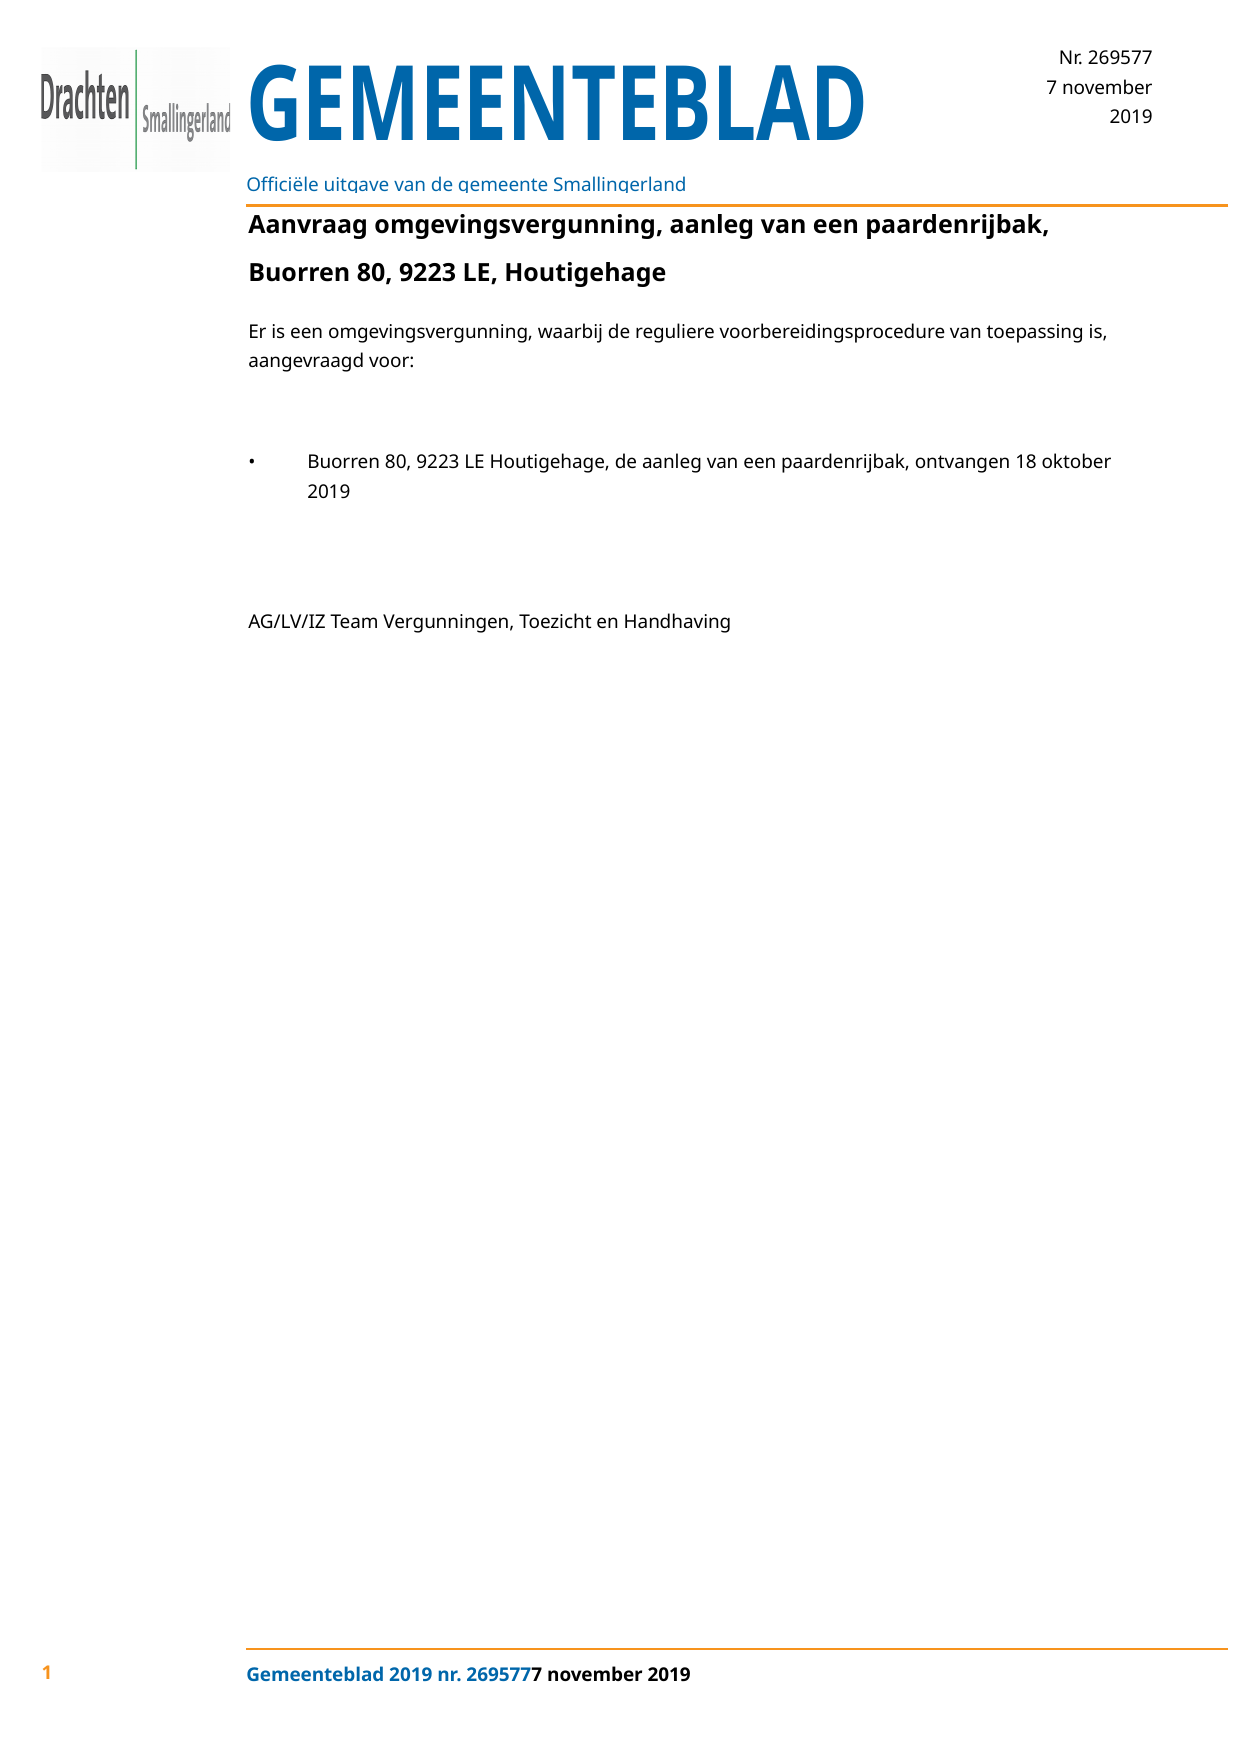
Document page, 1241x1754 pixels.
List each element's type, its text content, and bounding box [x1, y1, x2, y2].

picture [41, 47, 231, 172]
text Aanvraag omgevingsvergunning, aanleg van een paardenrijbak, Buorren 80, 9223 LE, Houtigehage [248, 207, 1152, 288]
list Buorren 80, 9223 LE Houtigehage, de aanleg van een paardenrijbak, ontvangen 18 oktober 2019 [248, 448, 1152, 504]
text Er is een omgevingsvergunning, waarbij de reguliere voorbereidingsprocedure van toepassing is, aangevraagd voor: [248, 318, 1152, 373]
text AG/LV/IZ Team Vergunningen, Toezicht en Handhaving [248, 608, 1152, 634]
